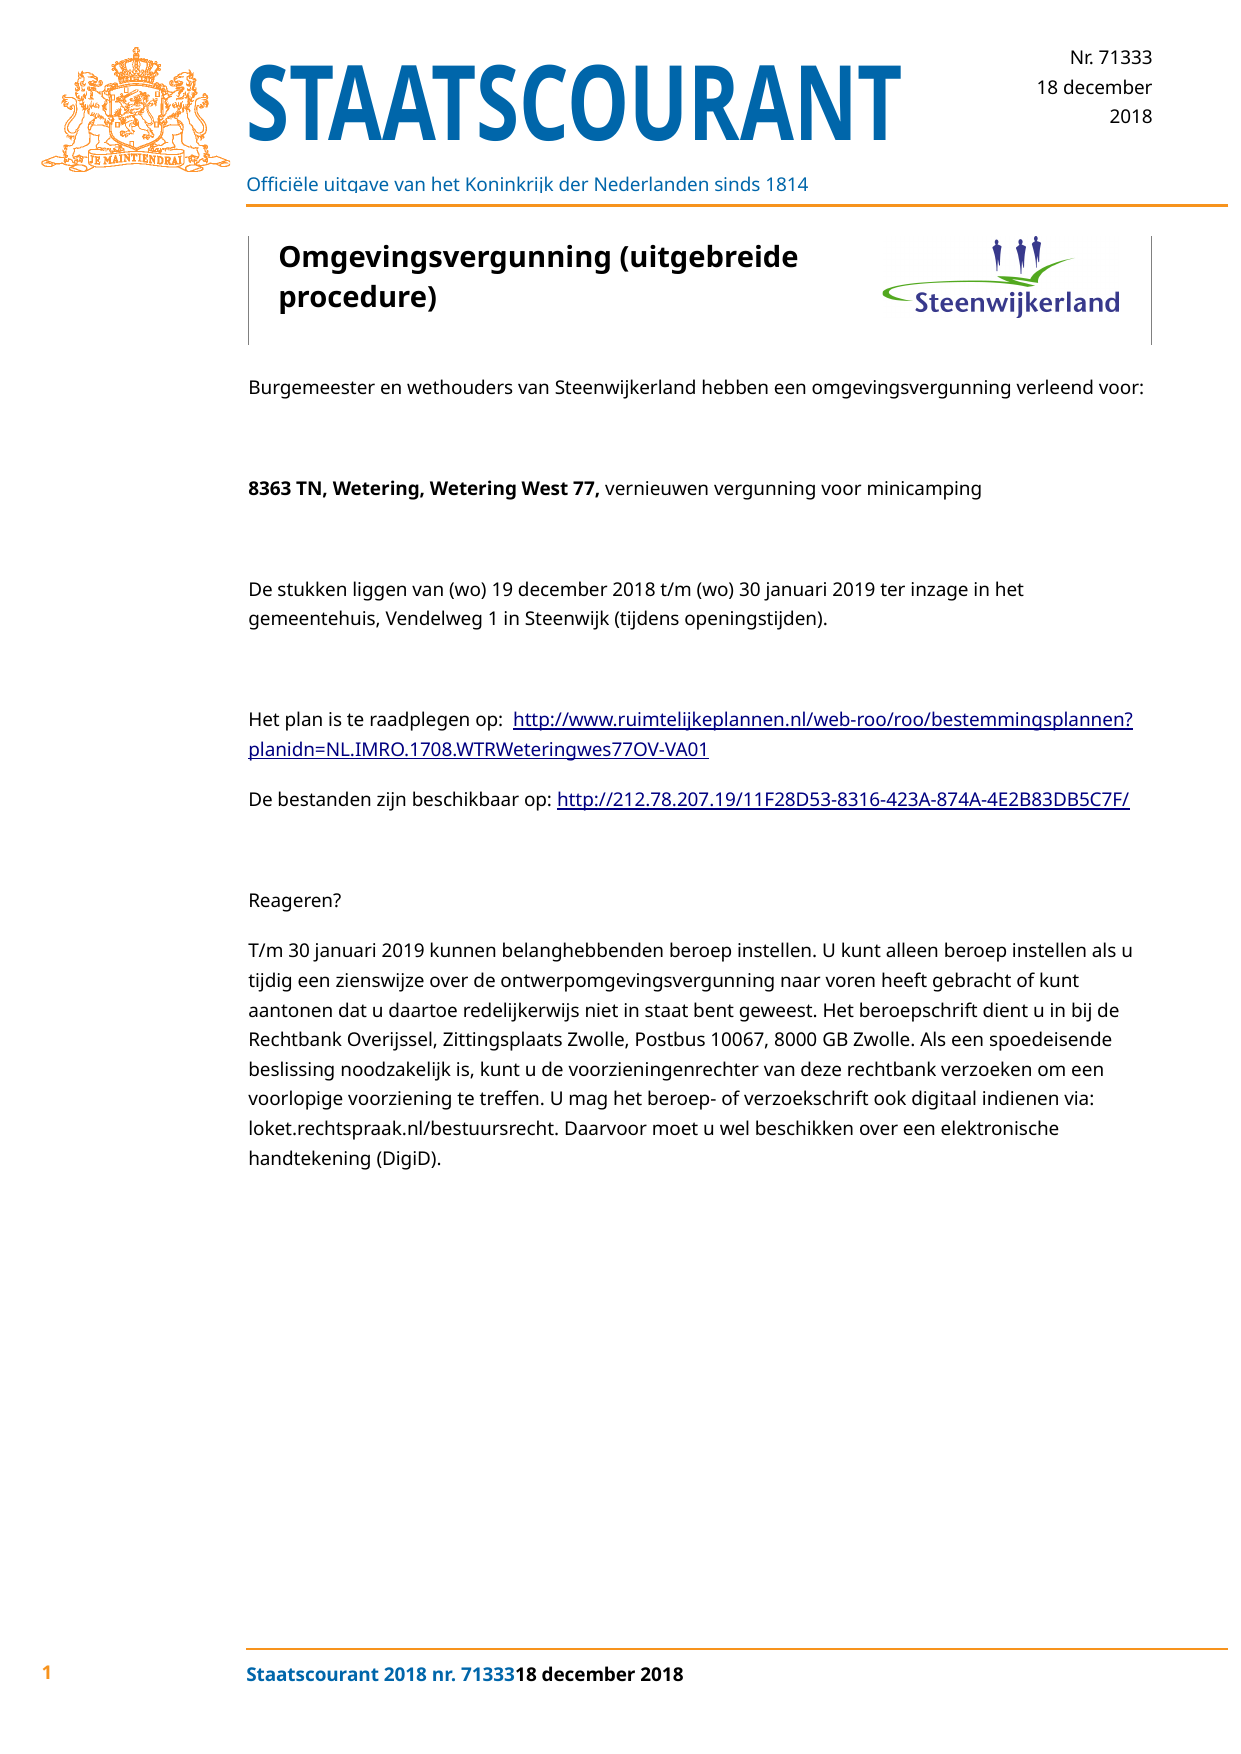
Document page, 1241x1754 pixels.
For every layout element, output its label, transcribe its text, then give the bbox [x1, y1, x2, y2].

picture [882, 236, 1119, 318]
table_header [850, 236, 1151, 345]
picture [41, 47, 231, 172]
text De bestanden zijn beschikbaar op: http://212.78.207.19/11F28D53-8316-423A-874A-4E2B83DB5C7F/ [248, 786, 1152, 812]
text De stukken liggen van (wo) 19 december 2018 t/m (wo) 30 januari 2019 ter inzage in het gemeentehuis, Vendelweg 1 in Steenwijk (tijdens openingstijden). [248, 576, 1152, 631]
text T/m 30 januari 2019 kunnen belanghebbenden beroep instellen. U kunt alleen beroep instellen als u tijdig een zienswijze over de ontwerpomgevingsvergunning naar voren heeft gebracht of kunt aantonen dat u daartoe redelijkerwijs niet in staat bent geweest. Het beroepschrift dient u in bij de Rechtbank Overijssel, Zittingsplaats Zwolle, Postbus 10067, 8000 GB Zwolle. Als een spoedeisende beslissing noodzakelijk is, kunt u de voorzieningenrechter van deze rechtbank verzoeken om een voorlopige voorziening te treffen. U mag het beroep- of verzoekschrift ook digitaal indienen via: loket.rechtspraak.nl/bestuursrecht. Daarvoor moet u wel beschikken over een elektronische handtekening (DigiD). [248, 938, 1152, 1170]
text 8363 TN, Wetering, Wetering West 77, vernieuwen vergunning voor minicamping [248, 475, 1152, 501]
text Reageren? [248, 887, 1152, 913]
table_header Omgevingsvergunning (uitgebreide procedure) [249, 236, 850, 345]
text Burgemeester en wethouders van Steenwijkerland hebben een omgevingsvergunning verleend voor: [248, 374, 1152, 400]
text Het plan is te raadplegen op: http://www.ruimtelijkeplannen.nl/web-roo/roo/bestemmingsplannen?planidn=NL.IMRO.1708.WTRWeteringwes77OV-VA01 [248, 706, 1152, 762]
